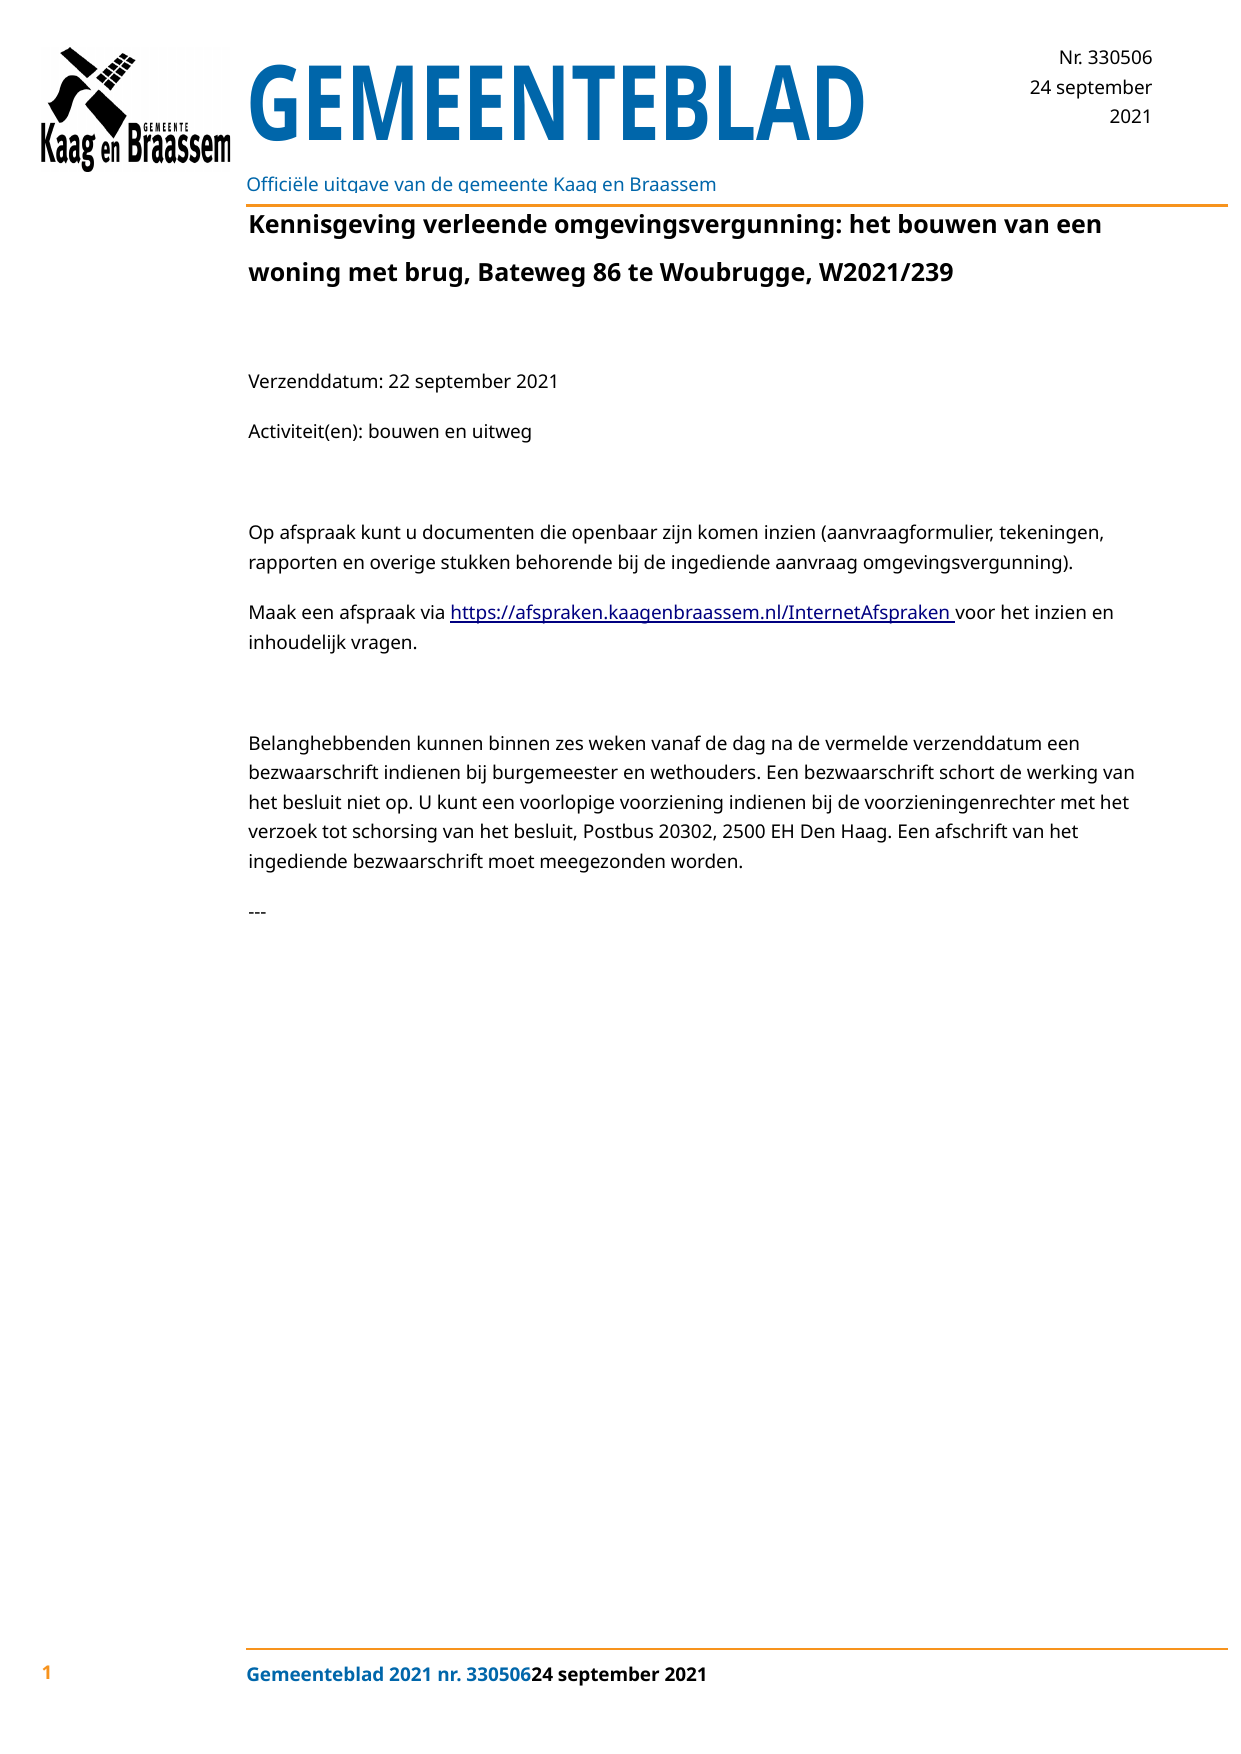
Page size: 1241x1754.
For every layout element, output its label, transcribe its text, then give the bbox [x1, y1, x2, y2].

picture [41, 47, 231, 172]
text Maak een afspraak via https://afspraken.kaagenbraassem.nl/InternetAfspraken voor het inzien en inhoudelijk vragen. [248, 599, 1152, 655]
text Activiteit(en): bouwen en uitweg [248, 419, 1152, 444]
text Belanghebbenden kunnen binnen zes weken vanaf de dag na de vermelde verzenddatum een bezwaarschrift indienen bij burgemeester en wethouders. Een bezwaarschrift schort de werking van het besluit niet op. U kunt een voorlopige voorziening indienen bij de voorzieningenrechter met het verzoek tot schorsing van het besluit, Postbus 20302, 2500 EH Den Haag. Een afschrift van het ingediende bezwaarschrift moet meegezonden worden. [248, 730, 1152, 874]
text Kennisgeving verleende omgevingsvergunning: het bouwen van een woning met brug, Bateweg 86 te Woubrugge, W2021/239 [248, 207, 1152, 288]
text --- [248, 899, 1152, 924]
text Op afspraak kunt u documenten die openbaar zijn komen inzien (aanvraagformulier, tekeningen, rapporten en overige stukken behorende bij de ingediende aanvraag omgevingsvergunning). [248, 519, 1152, 575]
text Verzenddatum: 22 september 2021 [248, 368, 1152, 394]
